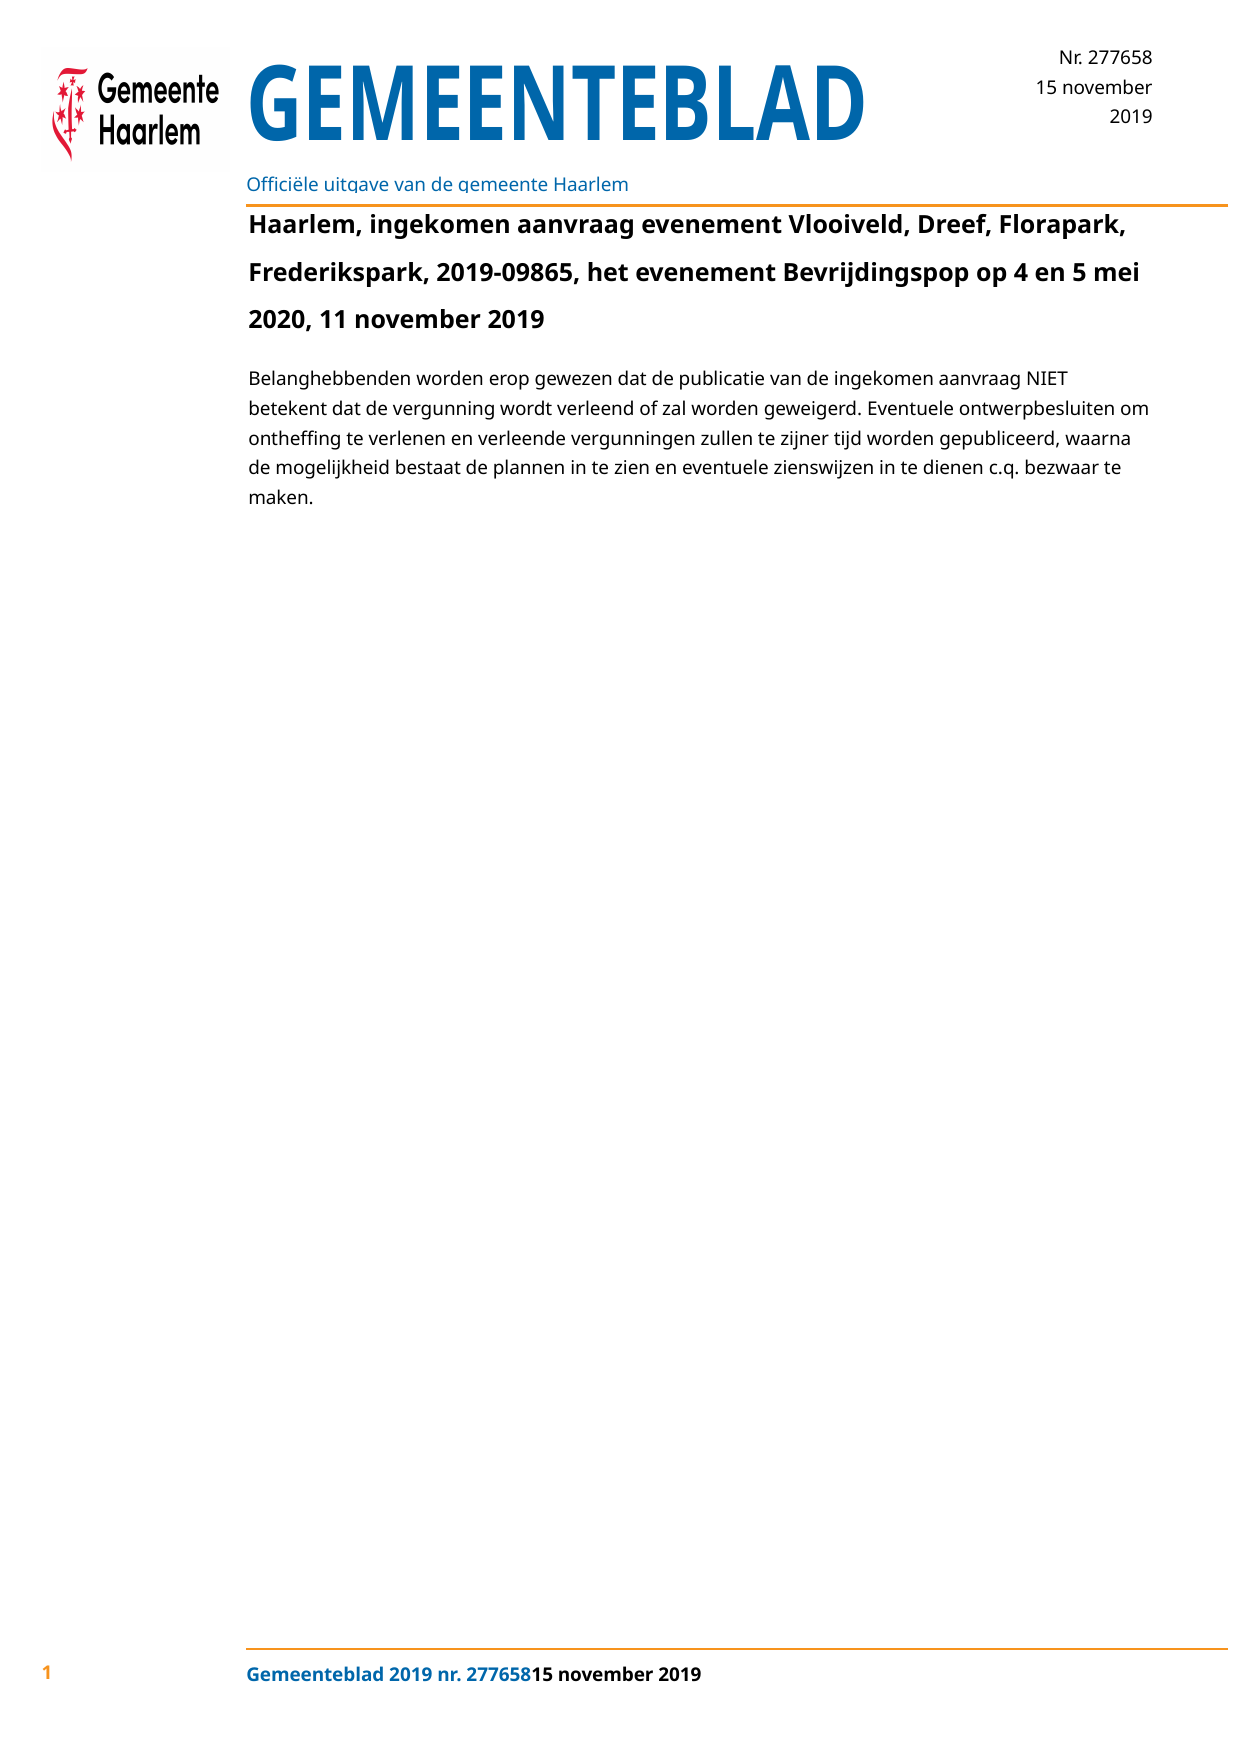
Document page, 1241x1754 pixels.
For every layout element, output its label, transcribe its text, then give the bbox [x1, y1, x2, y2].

text Haarlem, ingekomen aanvraag evenement Vlooiveld, Dreef, Florapark, Frederikspark, 2019-09865, het evenement Bevrijdingspop op 4 en 5 mei 2020, 11 november 2019 [248, 207, 1152, 336]
text Belanghebbenden worden erop gewezen dat de publicatie van de ingekomen aanvraag NIET betekent dat de vergunning wordt verleend of zal worden geweigerd. Eventuele ontwerpbesluiten om ontheffing te verlenen en verleende vergunningen zullen te zijner tijd worden gepubliceerd, waarna de mogelijkheid bestaat de plannen in te zien en eventuele zienswijzen in te dienen c.q. bezwaar te maken. [248, 366, 1152, 509]
picture [41, 47, 231, 172]
